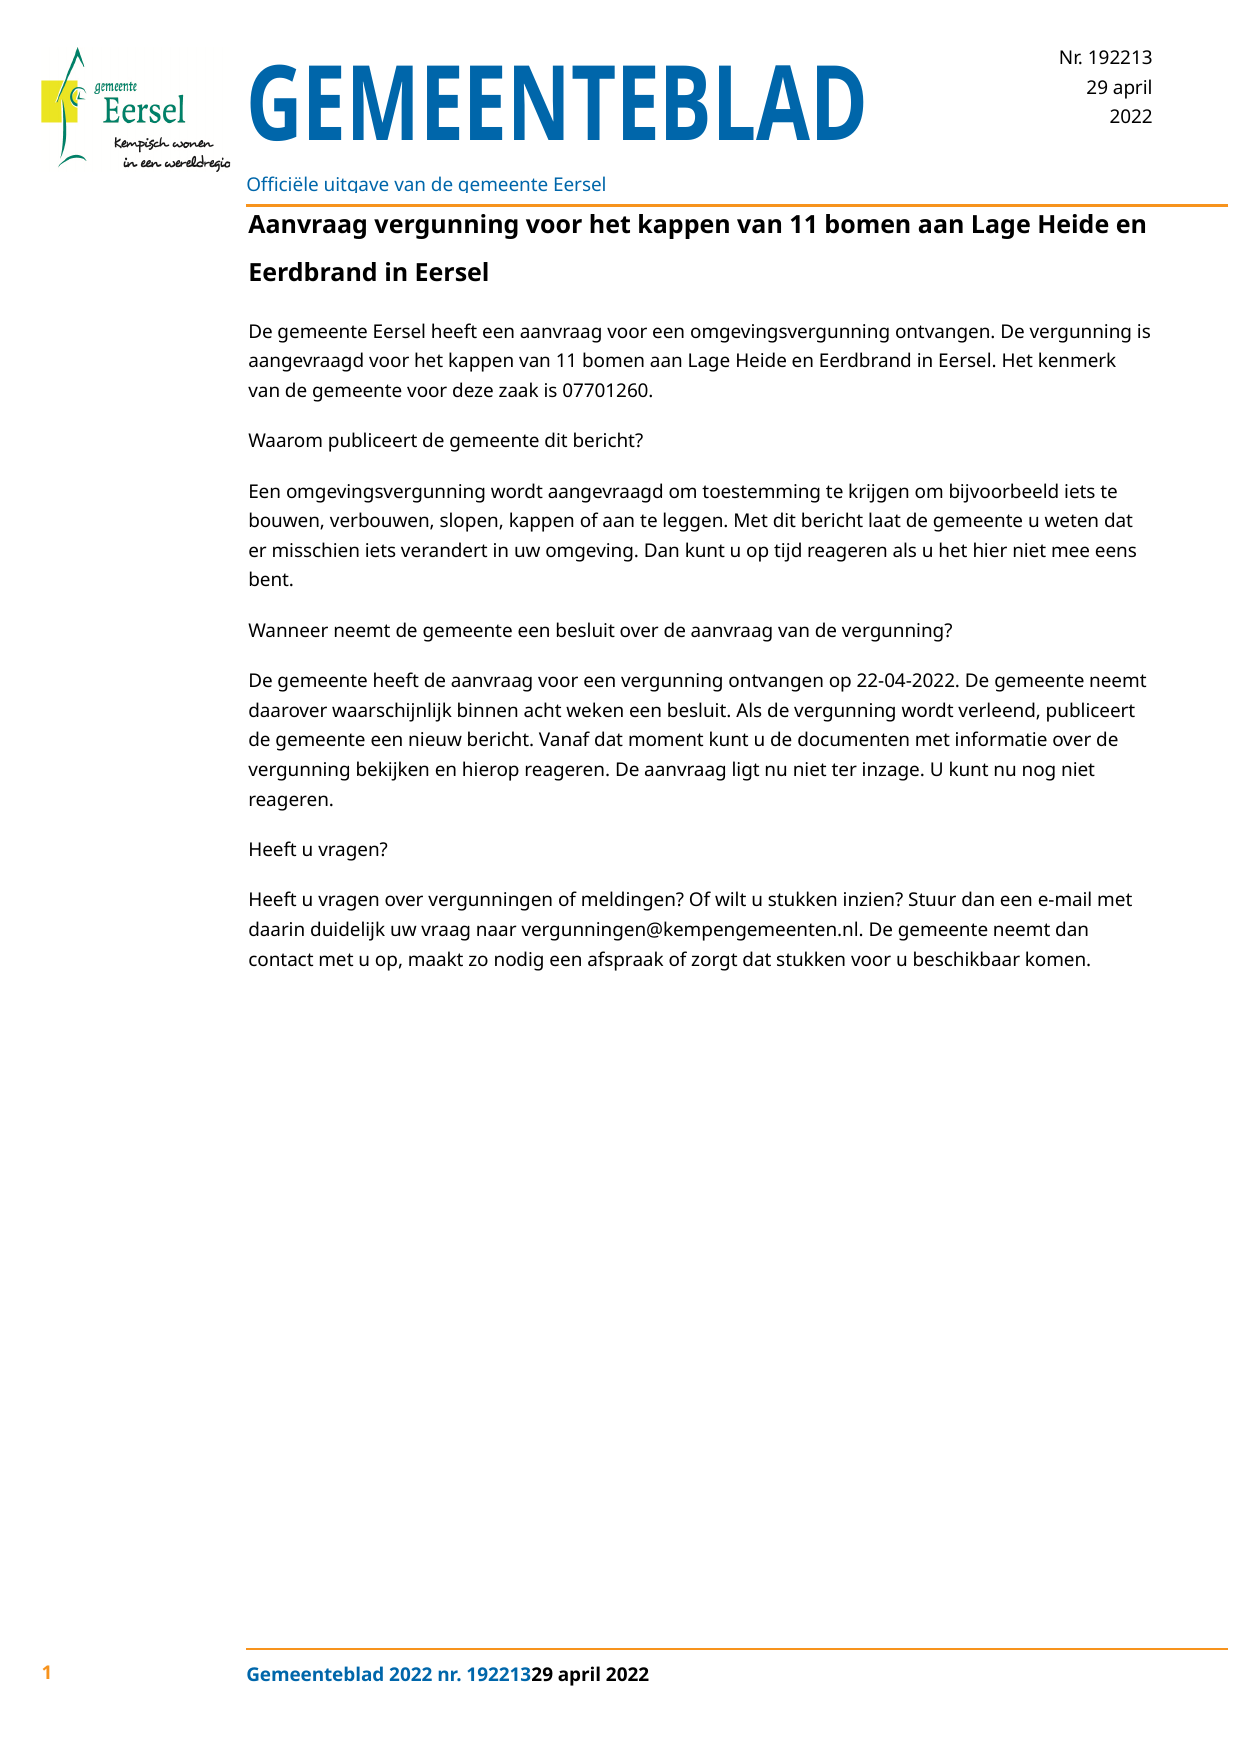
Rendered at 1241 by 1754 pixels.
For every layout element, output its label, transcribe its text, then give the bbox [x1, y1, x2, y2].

text Wanneer neemt de gemeente een besluit over de aanvraag van de vergunning? [248, 617, 1152, 643]
text Heeft u vragen over vergunningen of meldingen? Of wilt u stukken inzien? Stuur dan een e-mail met daarin duidelijk uw vraag naar vergunningen@kempengemeenten.nl. De gemeente neemt dan contact met u op, maakt zo nodig een afspraak of zorgt dat stukken voor u beschikbaar komen. [248, 887, 1152, 972]
text Waarom publiceert de gemeente dit bericht? [248, 427, 1152, 453]
text De gemeente heeft de aanvraag voor een vergunning ontvangen op 22-04-2022. De gemeente neemt daarover waarschijnlijk binnen acht weken een besluit. Als de vergunning wordt verleend, publiceert de gemeente een nieuw bericht. Vanaf dat moment kunt u de documenten met informatie over de vergunning bekijken en hierop reageren. De aanvraag ligt nu niet ter inzage. U kunt nu nog niet reageren. [248, 667, 1152, 812]
text Een omgevingsvergunning wordt aangevraagd om toestemming te krijgen om bijvoorbeeld iets te bouwen, verbouwen, slopen, kappen of aan te leggen. Met dit bericht laat de gemeente u weten dat er misschien iets verandert in uw omgeving. Dan kunt u op tijd reageren als u het hier niet mee eens bent. [248, 478, 1152, 592]
text De gemeente Eersel heeft een aanvraag voor een omgevingsvergunning ontvangen. De vergunning is aangevraagd voor het kappen van 11 bomen aan Lage Heide en Eerdbrand in Eersel. Het kenmerk van de gemeente voor deze zaak is 07701260. [248, 318, 1152, 403]
text Aanvraag vergunning voor het kappen van 11 bomen aan Lage Heide en Eerdbrand in Eersel [248, 207, 1152, 288]
text Heeft u vragen? [248, 836, 1152, 862]
picture [41, 47, 231, 172]
